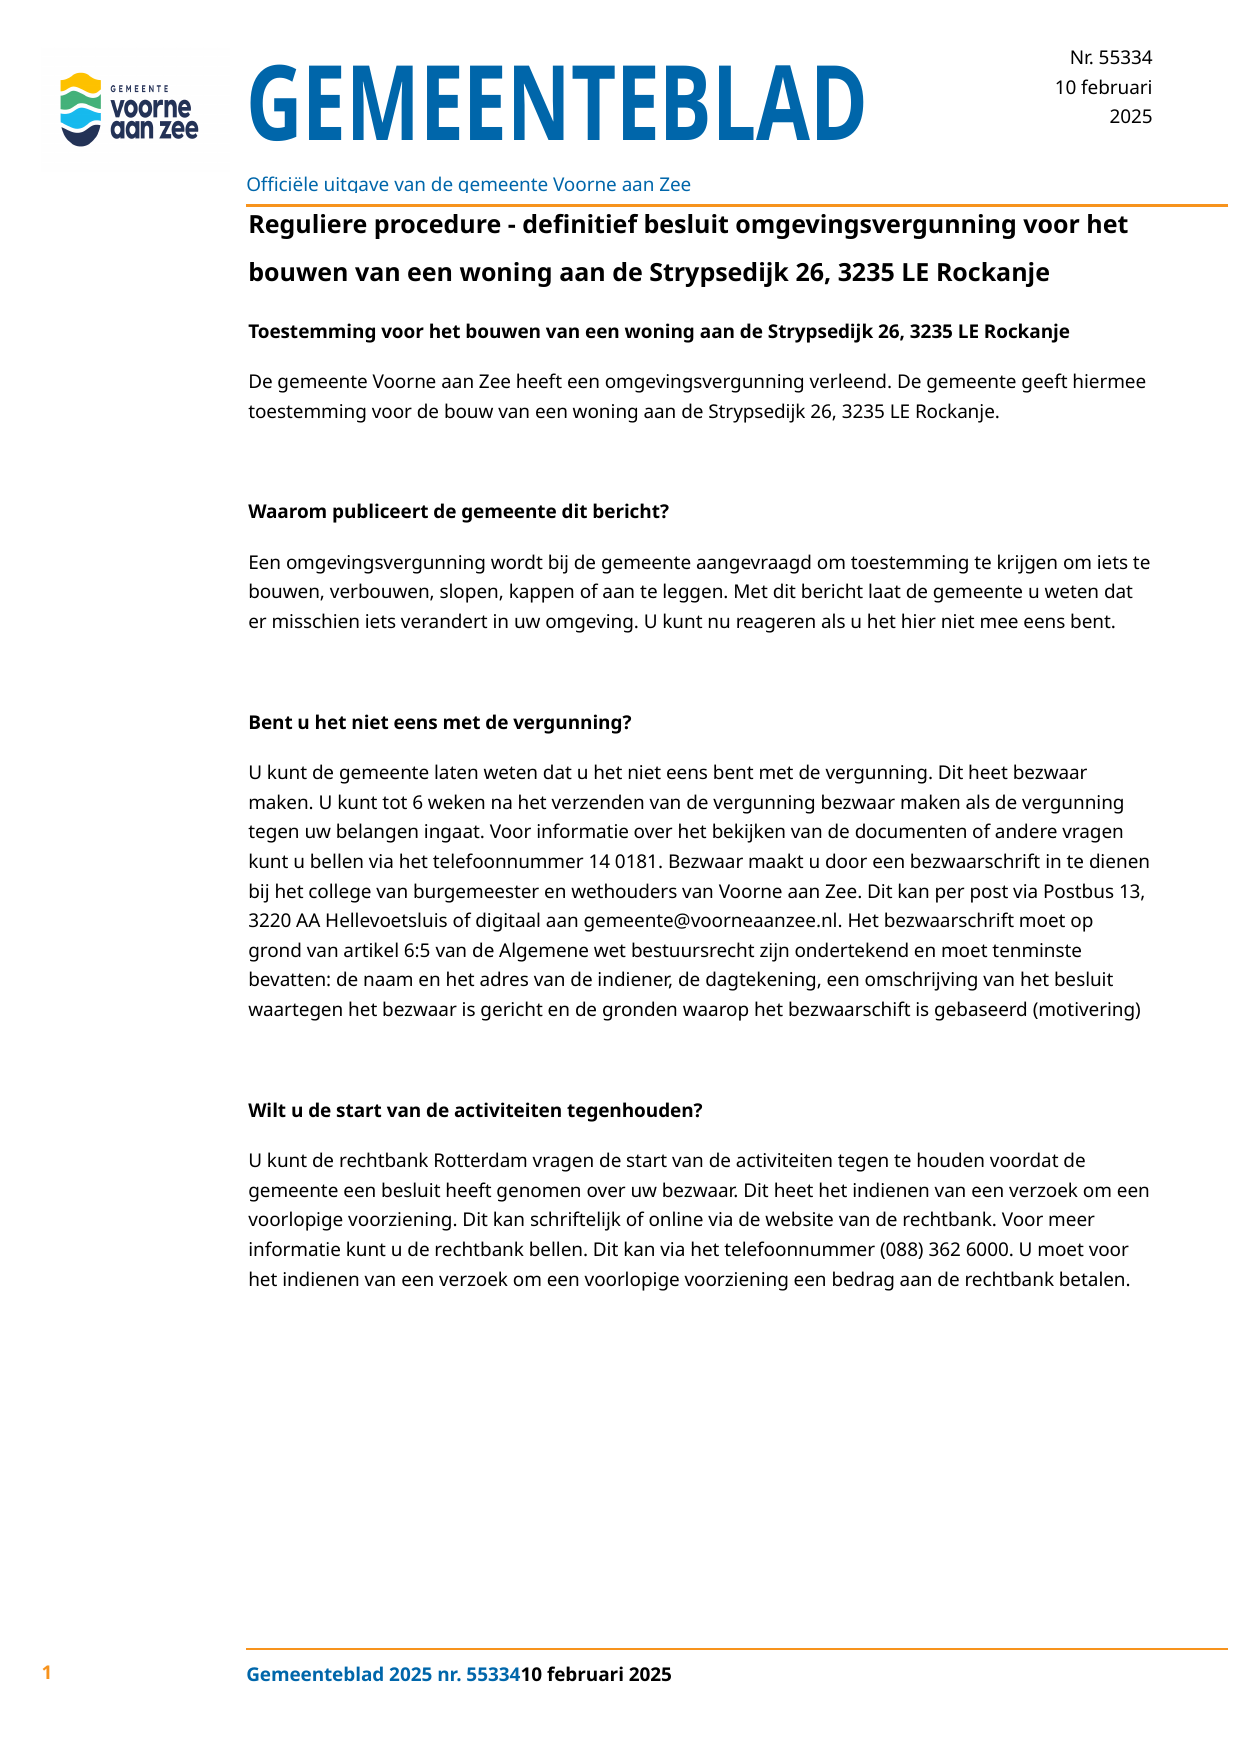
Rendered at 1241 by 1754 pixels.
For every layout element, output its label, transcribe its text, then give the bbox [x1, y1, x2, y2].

text Wilt u de start van de activiteiten tegenhouden? [248, 1097, 1152, 1123]
text U kunt de gemeente laten weten dat u het niet eens bent met de vergunning. Dit heet bezwaar maken. U kunt tot 6 weken na het verzenden van de vergunning bezwaar maken als de vergunning tegen uw belangen ingaat. Voor informatie over het bekijken van de documenten of andere vragen kunt u bellen via het telefoonnummer 14 0181. Bezwaar maakt u door een bezwaarschrift in te dienen bij het college van burgemeester en wethouders van Voorne aan Zee. Dit kan per post via Postbus 13, 3220 AA Hellevoetsluis of digitaal aan gemeente@voorneaanzee.nl. Het bezwaarschrift moet op grond van artikel 6:5 van de Algemene wet bestuursrecht zijn ondertekend en moet tenminste bevatten: de naam en het adres van de indiener, de dagtekening, een omschrijving van het besluit waartegen het bezwaar is gericht en de gronden waarop het bezwaarschift is gebaseerd (motivering) [248, 759, 1152, 1022]
text Toestemming voor het bouwen van een woning aan de Strypsedijk 26, 3235 LE Rockanje [248, 318, 1152, 344]
picture [41, 47, 231, 172]
text Bent u het niet eens met de vergunning? [248, 709, 1152, 735]
text U kunt de rechtbank Rotterdam vragen de start van de activiteiten tegen te houden voordat de gemeente een besluit heeft genomen over uw bezwaar. Dit heet het indienen van een verzoek om een voorlopige voorziening. Dit kan schriftelijk of online via de website van de rechtbank. Voor meer informatie kunt u de rechtbank bellen. Dit kan via het telefoonnummer (088) 362 6000. U moet voor het indienen van een verzoek om een voorlopige voorziening een bedrag aan de rechtbank betalen. [248, 1147, 1152, 1292]
text De gemeente Voorne aan Zee heeft een omgevingsvergunning verleend. De gemeente geeft hiermee toestemming voor de bouw van een woning aan de Strypsedijk 26, 3235 LE Rockanje. [248, 368, 1152, 424]
text Reguliere procedure - definitief besluit omgevingsvergunning voor het bouwen van een woning aan de Strypsedijk 26, 3235 LE Rockanje [248, 207, 1152, 288]
text Waarom publiceert de gemeente dit bericht? [248, 499, 1152, 524]
text Een omgevingsvergunning wordt bij de gemeente aangevraagd om toestemming te krijgen om iets te bouwen, verbouwen, slopen, kappen of aan te leggen. Met dit bericht laat de gemeente u weten dat er misschien iets verandert in uw omgeving. U kunt nu reageren als u het hier niet mee eens bent. [248, 549, 1152, 634]
